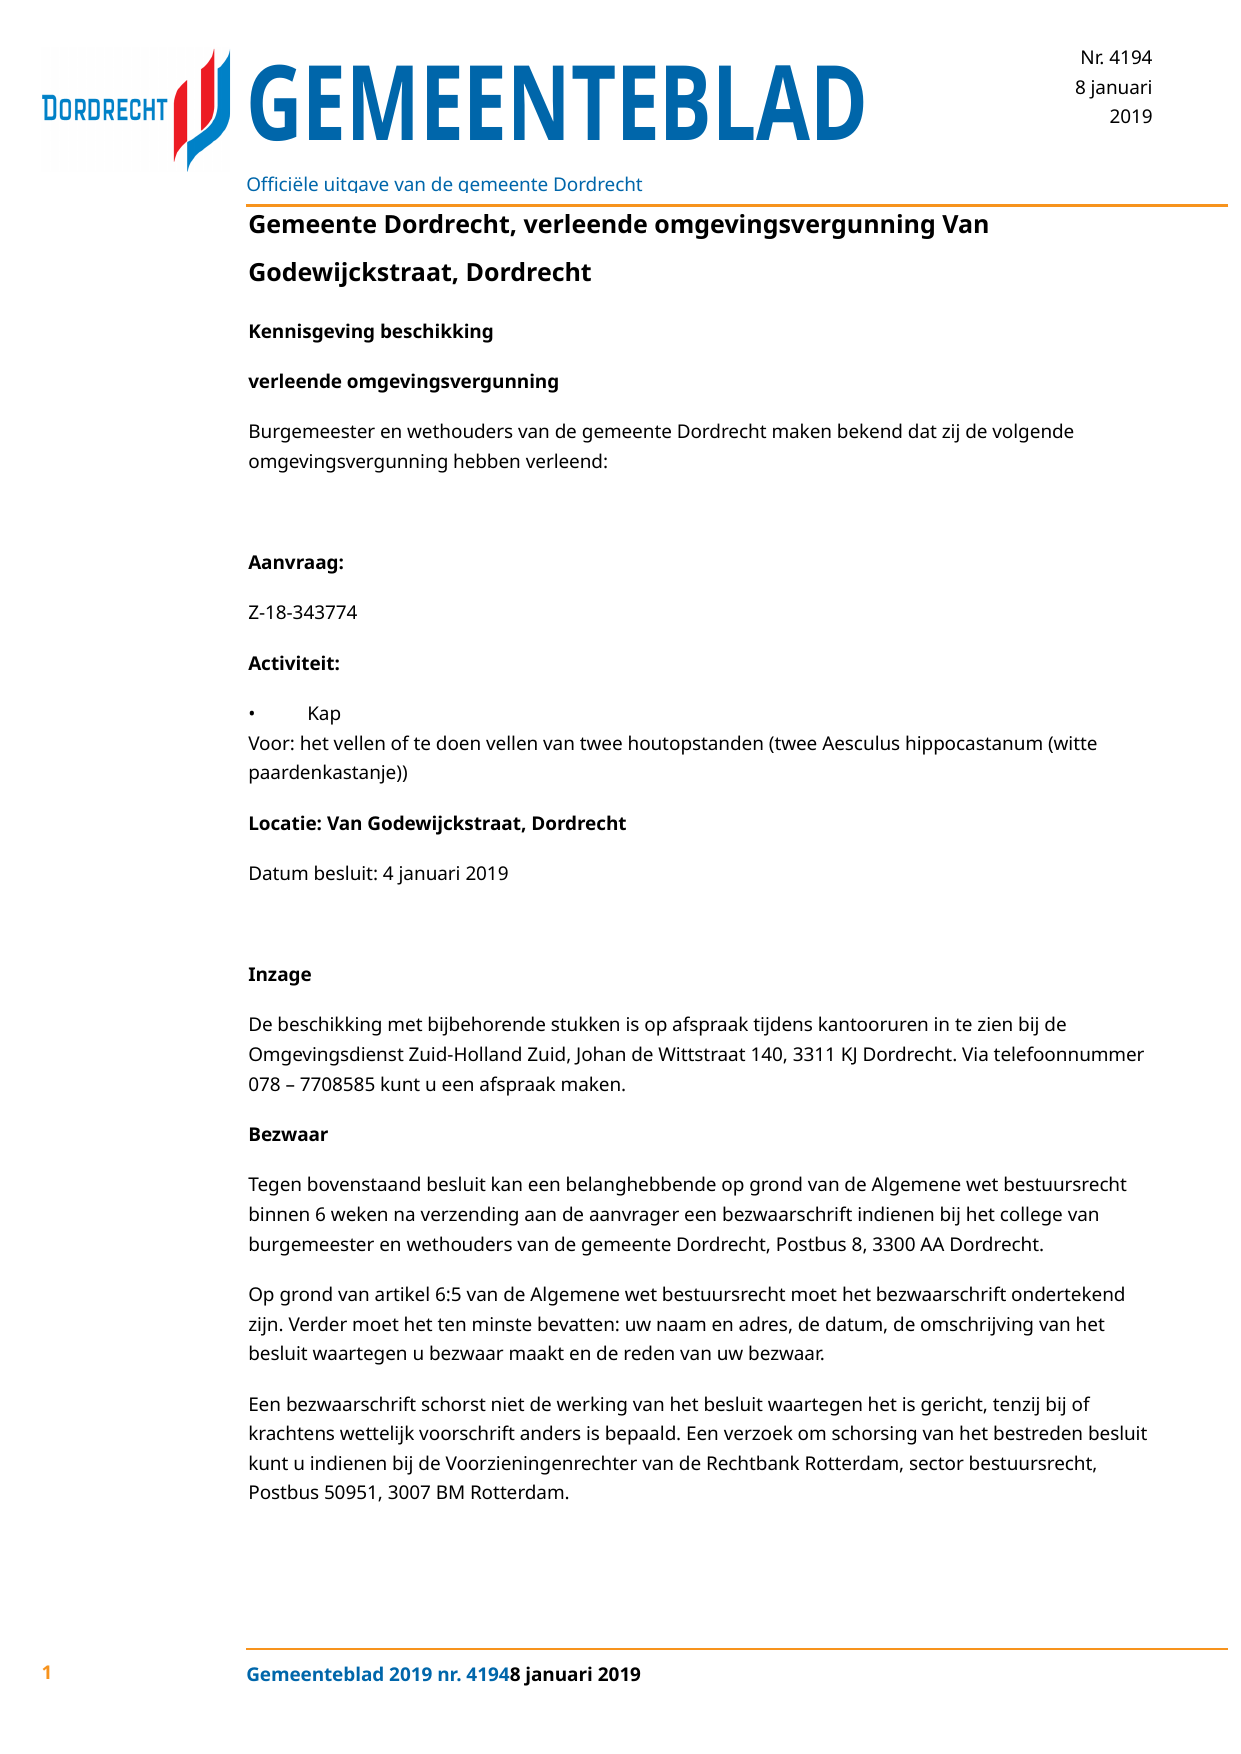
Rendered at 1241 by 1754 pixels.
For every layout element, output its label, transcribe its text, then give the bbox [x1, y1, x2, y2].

picture [41, 47, 231, 172]
text Tegen bovenstaand besluit kan een belanghebbende op grond van de Algemene wet bestuursrecht binnen 6 weken na verzending aan de aanvrager een bezwaarschrift indienen bij het college van burgemeester en wethouders van de gemeente Dordrecht, Postbus 8, 3300 AA Dordrecht. [248, 1172, 1152, 1257]
text Gemeente Dordrecht, verleende omgevingsvergunning Van Godewijckstraat, Dordrecht [248, 207, 1152, 288]
text Aanvraag: [248, 549, 1152, 575]
text Z-18-343774 [248, 599, 1152, 625]
text Op grond van artikel 6:5 van de Algemene wet bestuursrecht moet het bezwaarschrift ondertekend zijn. Verder moet het ten minste bevatten: uw naam en adres, de datum, de omschrijving van het besluit waartegen u bezwaar maakt en de reden van uw bezwaar. [248, 1281, 1152, 1366]
text De beschikking met bijbehorende stukken is op afspraak tijdens kantooruren in te zien bij de Omgevingsdienst Zuid-Holland Zuid, Johan de Wittstraat 140, 3311 KJ Dordrecht. Via telefoonnummer 078 – 7708585 kunt u een afspraak maken. [248, 1012, 1152, 1097]
text Datum besluit: 4 januari 2019 [248, 860, 1152, 886]
text Activiteit: [248, 650, 1152, 676]
text Inzage [248, 961, 1152, 987]
list Kap [248, 700, 1152, 726]
text verleende omgevingsvergunning [248, 368, 1152, 394]
text Bezwaar [248, 1121, 1152, 1147]
text Een bezwaarschrift schorst niet de werking van het besluit waartegen het is gericht, tenzij bij of krachtens wettelijk voorschrift anders is bepaald. Een verzoek om schorsing van het bestreden besluit kunt u indienen bij de Voorzieningenrechter van de Rechtbank Rotterdam, sector bestuursrecht, Postbus 50951, 3007 BM Rotterdam. [248, 1391, 1152, 1505]
text Locatie: Van Godewijckstraat, Dordrecht [248, 810, 1152, 836]
text Kennisgeving beschikking [248, 318, 1152, 344]
text Voor: het vellen of te doen vellen van twee houtopstanden (twee Aesculus hippocastanum (witte paardenkastanje)) [248, 730, 1152, 785]
text Burgemeester en wethouders van de gemeente Dordrecht maken bekend dat zij de volgende omgevingsvergunning hebben verleend: [248, 419, 1152, 474]
